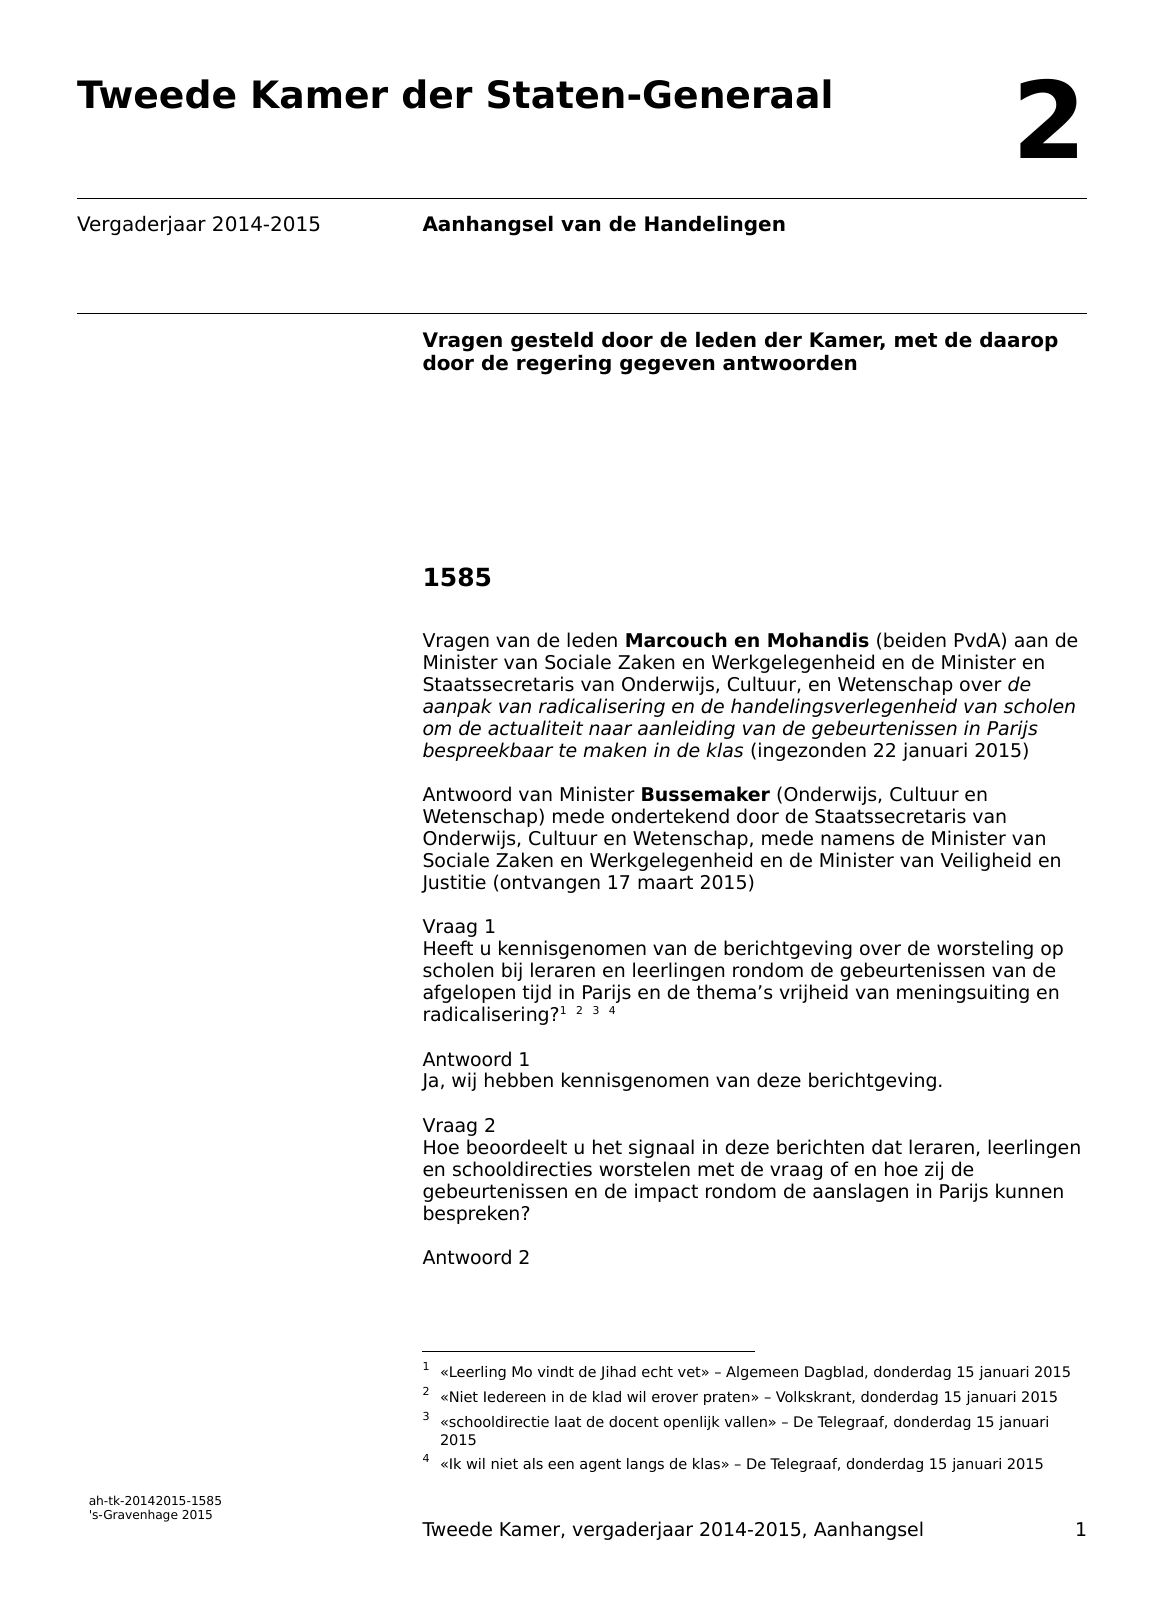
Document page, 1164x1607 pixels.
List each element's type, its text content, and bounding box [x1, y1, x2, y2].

text «schooldirectie laat de docent openlijk vallen» – De Telegraaf, donderdag 15 januari 2015 [422, 1410, 1087, 1449]
table_header Tweede Kamer der Staten-Generaal [77, 59, 886, 198]
text Antwoord 2 [422, 1247, 1087, 1269]
table_cell Vragen gesteld door de leden der Kamer, met de daarop door de regering gegeven antwoorden [422, 314, 1087, 375]
table_cell Aanhangsel van de Handelingen [422, 199, 1087, 313]
text 1585 [422, 563, 1087, 592]
text Vraag 1 [422, 916, 1087, 938]
text Antwoord van Minister Bussemaker (Onderwijs, Cultuur en Wetenschap) mede ondertekend door de Staatssecretaris van Onderwijs, Cultuur en Wetenschap, mede namens de Minister van Sociale Zaken en Werkgelegenheid en de Minister van Veiligheid en Justitie (ontvangen 17 maart 2015) [422, 784, 1087, 894]
text Hoe beoordeelt u het signaal in deze berichten dat leraren, leerlingen en schooldirecties worstelen met de vraag of en hoe zij de gebeurtenissen en de impact rondom de aanslagen in Parijs kunnen bespreken? [422, 1137, 1087, 1224]
text Vragen van de leden Marcouch en Mohandis (beiden PvdA) aan de Minister van Sociale Zaken en Werkgelegenheid en de Minister en Staatssecretaris van Onderwijs, Cultuur, en Wetenschap over de aanpak van radicalisering en de handelingsverlegenheid van scholen om de actualiteit naar aanleiding van de gebeurtenissen in Parijs bespreekbaar te maken in de klas (ingezonden 22 januari 2015) [422, 630, 1087, 762]
text «Leerling Mo vindt de Jihad echt vet» – Algemeen Dagblad, donderdag 15 januari 2015 [422, 1360, 1087, 1382]
table_header 2 [886, 59, 1087, 198]
text Heeft u kennisgenomen van de berichtgeving over de worsteling op scholen bij leraren en leerlingen rondom de gebeurtenissen van de afgelopen tijd in Parijs en de thema’s vrijheid van meningsuiting en radicalisering? [422, 938, 1087, 1026]
table_cell Vergaderjaar 2014-2015 [77, 199, 422, 313]
table_cell [77, 314, 422, 375]
text Antwoord 1 [422, 1048, 1087, 1070]
text Ja, wij hebben kennisgenomen van deze berichtgeving. [422, 1070, 1087, 1092]
text «Ik wil niet als een agent langs de klas» – De Telegraaf, donderdag 15 januari 2015 [422, 1452, 1087, 1474]
text 's-Gravenhage 2015 [88, 1508, 323, 1522]
text Vraag 2 [422, 1114, 1087, 1137]
text «Niet Iedereen in de klad wil erover praten» – Volkskrant, donderdag 15 januari 2015 [422, 1385, 1087, 1407]
text ah-tk-20142015-1585 [88, 1494, 323, 1508]
